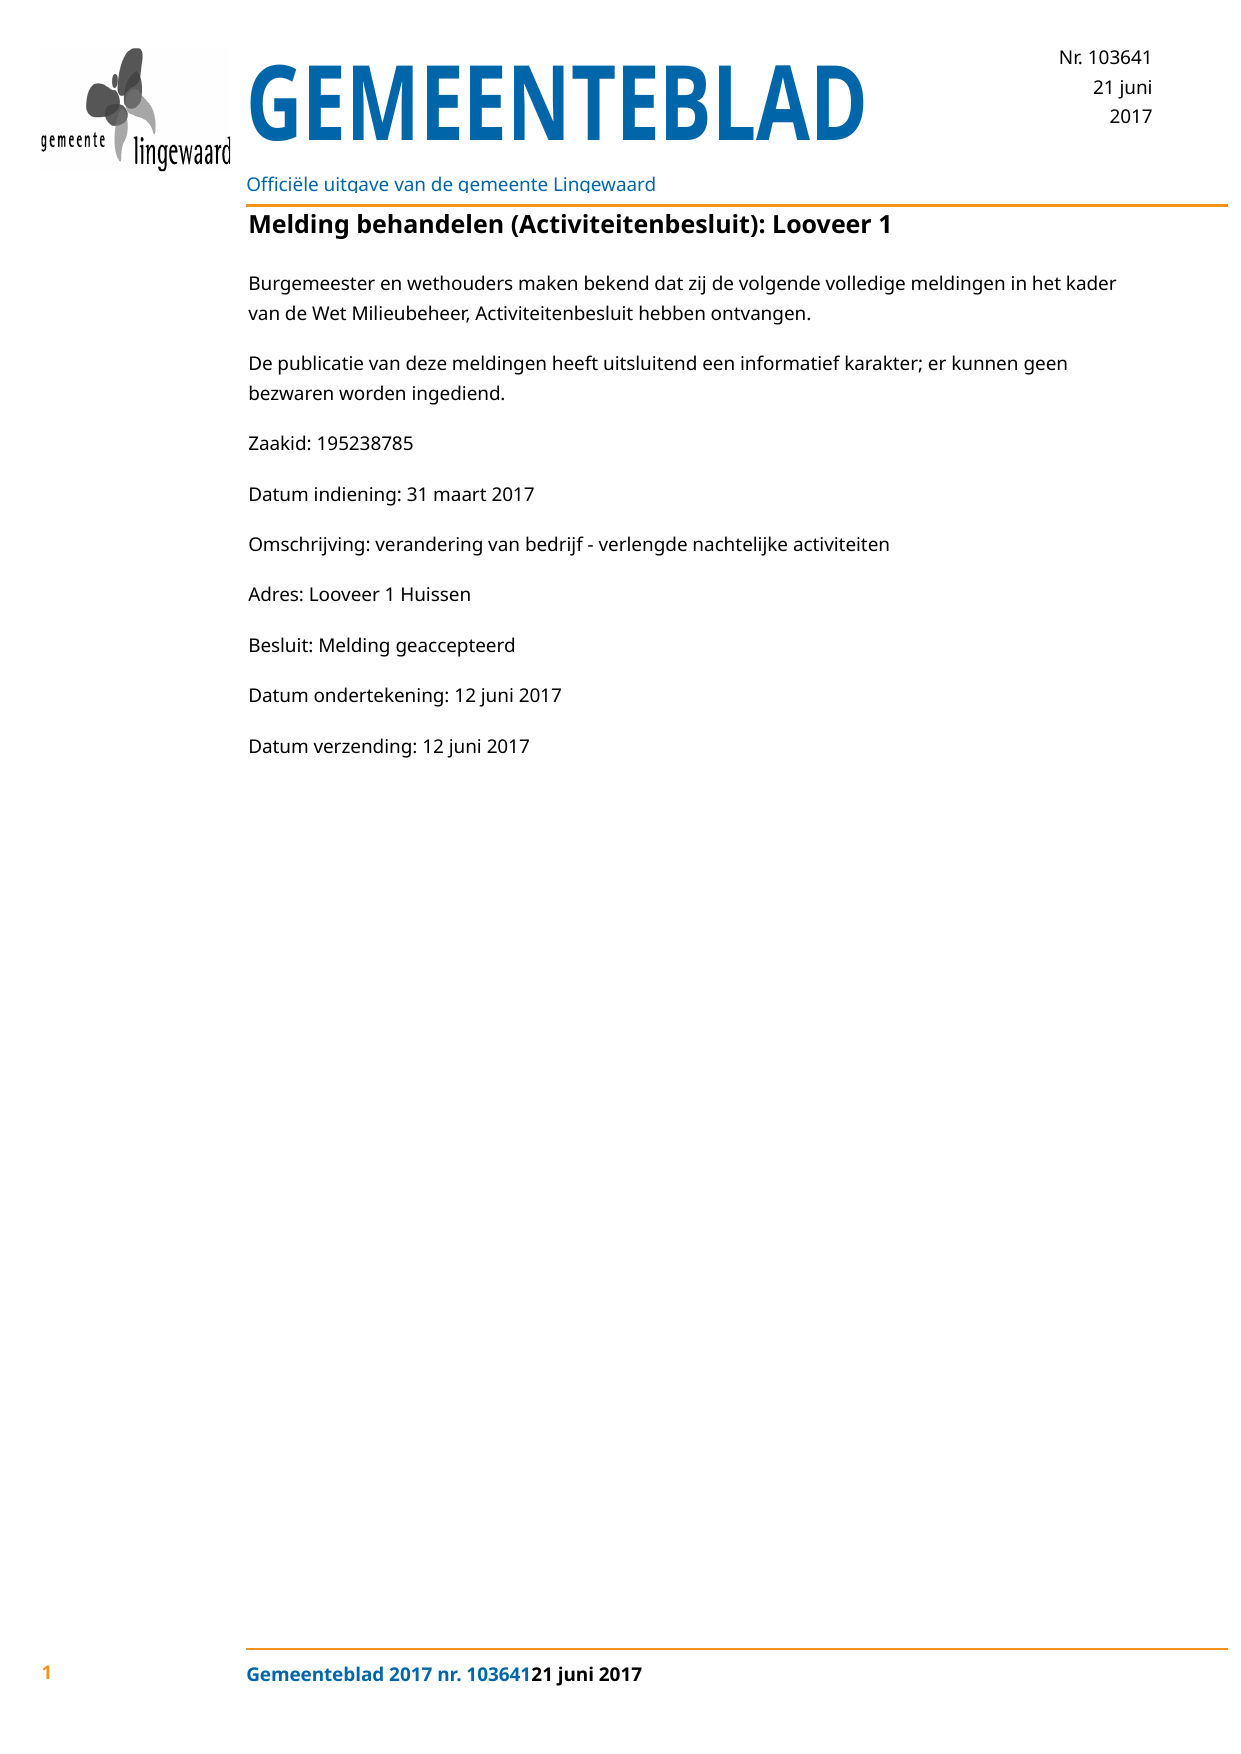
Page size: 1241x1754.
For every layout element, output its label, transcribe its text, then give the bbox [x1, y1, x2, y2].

text Omschrijving: verandering van bedrijf - verlengde nachtelijke activiteiten [248, 531, 1152, 557]
text Datum ondertekening: 12 juni 2017 [248, 682, 1152, 708]
text Zaakid: 195238785 [248, 430, 1152, 456]
text Datum verzending: 12 juni 2017 [248, 733, 1152, 758]
text Melding behandelen (Activiteitenbesluit): Looveer 1 [248, 207, 1152, 241]
text Burgemeester en wethouders maken bekend dat zij de volgende volledige meldingen in het kader van de Wet Milieubeheer, Activiteitenbesluit hebben ontvangen. [248, 270, 1152, 326]
text Besluit: Melding geaccepteerd [248, 632, 1152, 658]
text De publicatie van deze meldingen heeft uitsluitend een informatief karakter; er kunnen geen bezwaren worden ingediend. [248, 350, 1152, 406]
picture [41, 47, 231, 172]
text Datum indiening: 31 maart 2017 [248, 481, 1152, 506]
text Adres: Looveer 1 Huissen [248, 582, 1152, 607]
